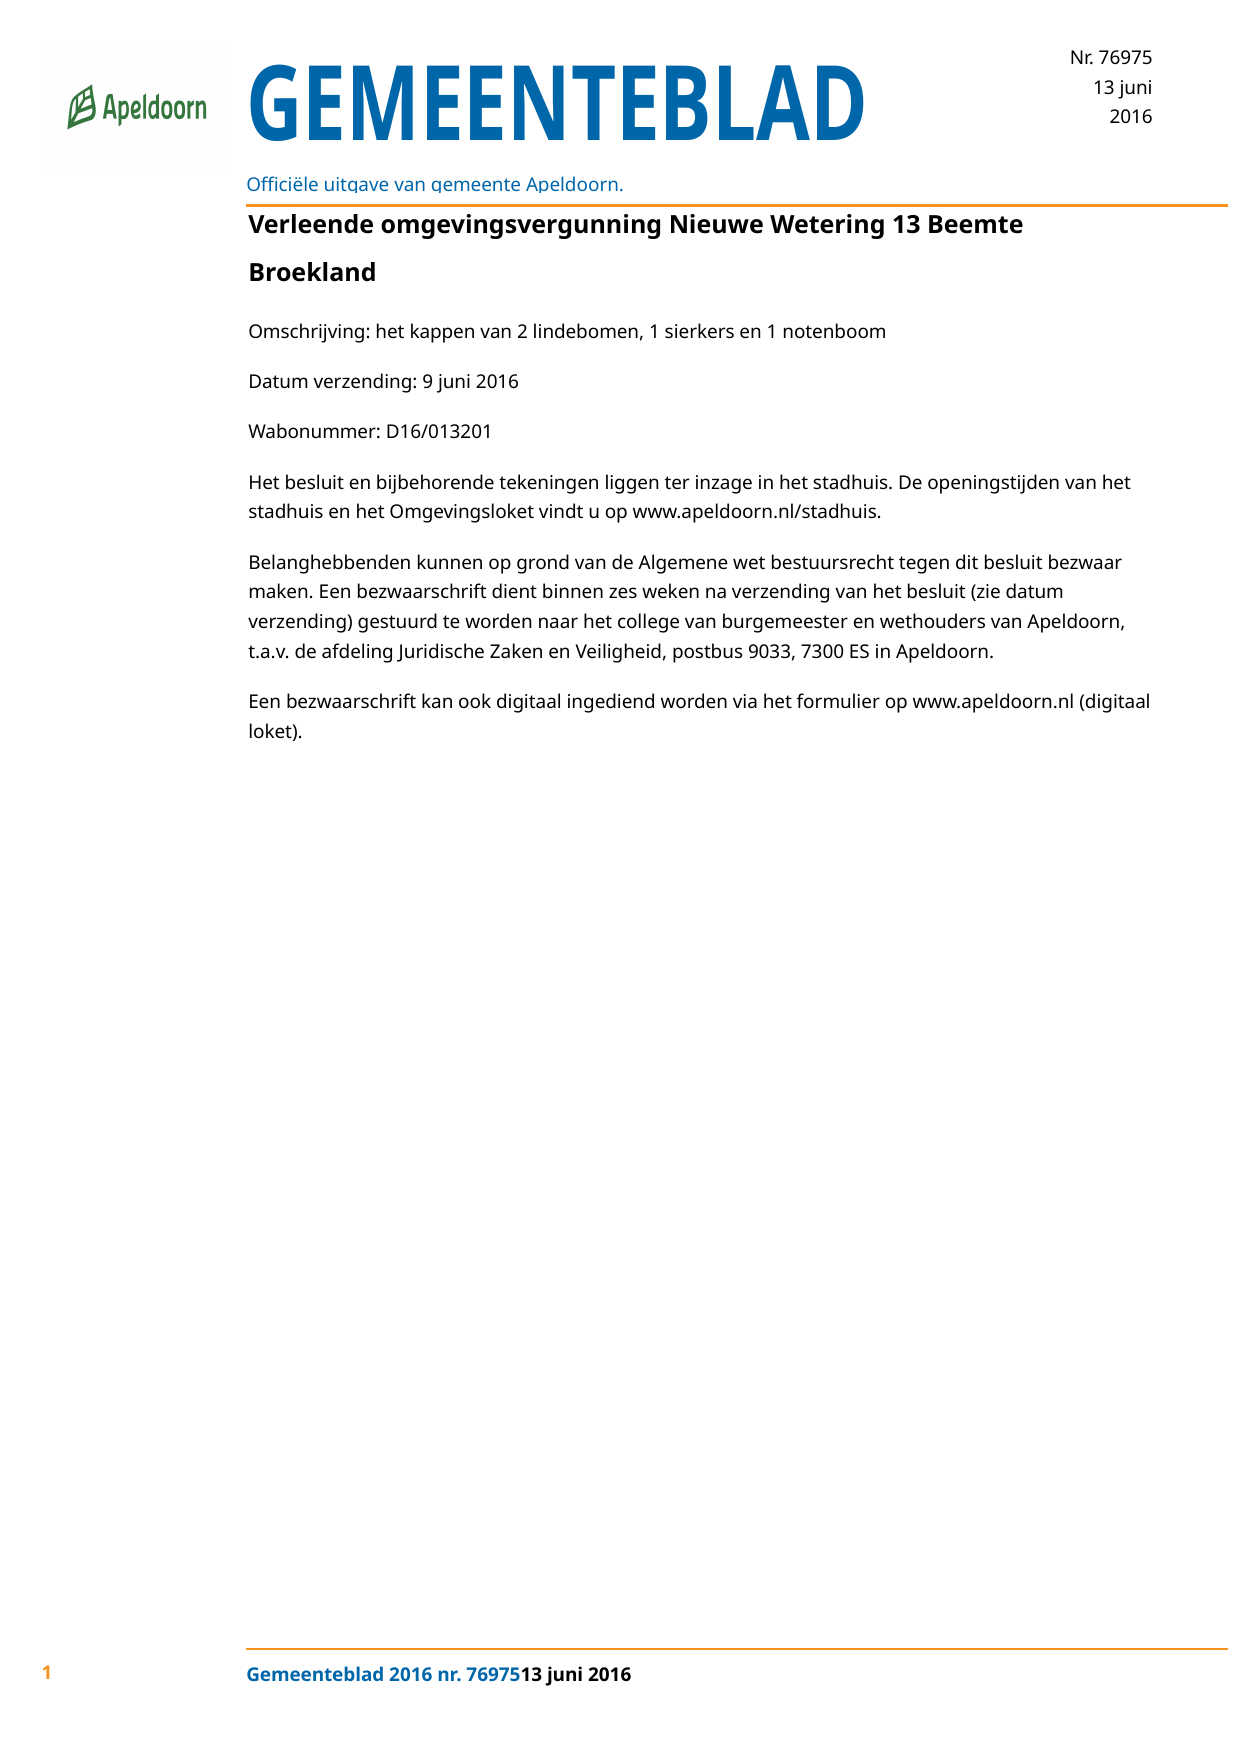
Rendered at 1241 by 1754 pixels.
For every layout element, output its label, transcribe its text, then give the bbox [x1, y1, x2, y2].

text Verleende omgevingsvergunning Nieuwe Wetering 13 Beemte Broekland [248, 207, 1152, 288]
text Omschrijving: het kappen van 2 lindebomen, 1 sierkers en 1 notenboom [248, 318, 1152, 344]
text Een bezwaarschrift kan ook digitaal ingediend worden via het formulier op www.apeldoorn.nl (digitaal loket). [248, 688, 1152, 744]
text Het besluit en bijbehorende tekeningen liggen ter inzage in het stadhuis. De openingstijden van het stadhuis en het Omgevingsloket vindt u op www.apeldoorn.nl/stadhuis. [248, 469, 1152, 524]
text Wabonummer: D16/013201 [248, 419, 1152, 444]
text Belanghebbenden kunnen op grond van de Algemene wet bestuursrecht tegen dit besluit bezwaar maken. Een bezwaarschrift dient binnen zes weken na verzending van het besluit (zie datum verzending) gestuurd te worden naar het college van burgemeester en wethouders van Apeldoorn, t.a.v. de afdeling Juridische Zaken en Veiligheid, postbus 9033, 7300 ES in Apeldoorn. [248, 549, 1152, 664]
text Datum verzending: 9 juni 2016 [248, 368, 1152, 394]
picture [41, 47, 231, 172]
